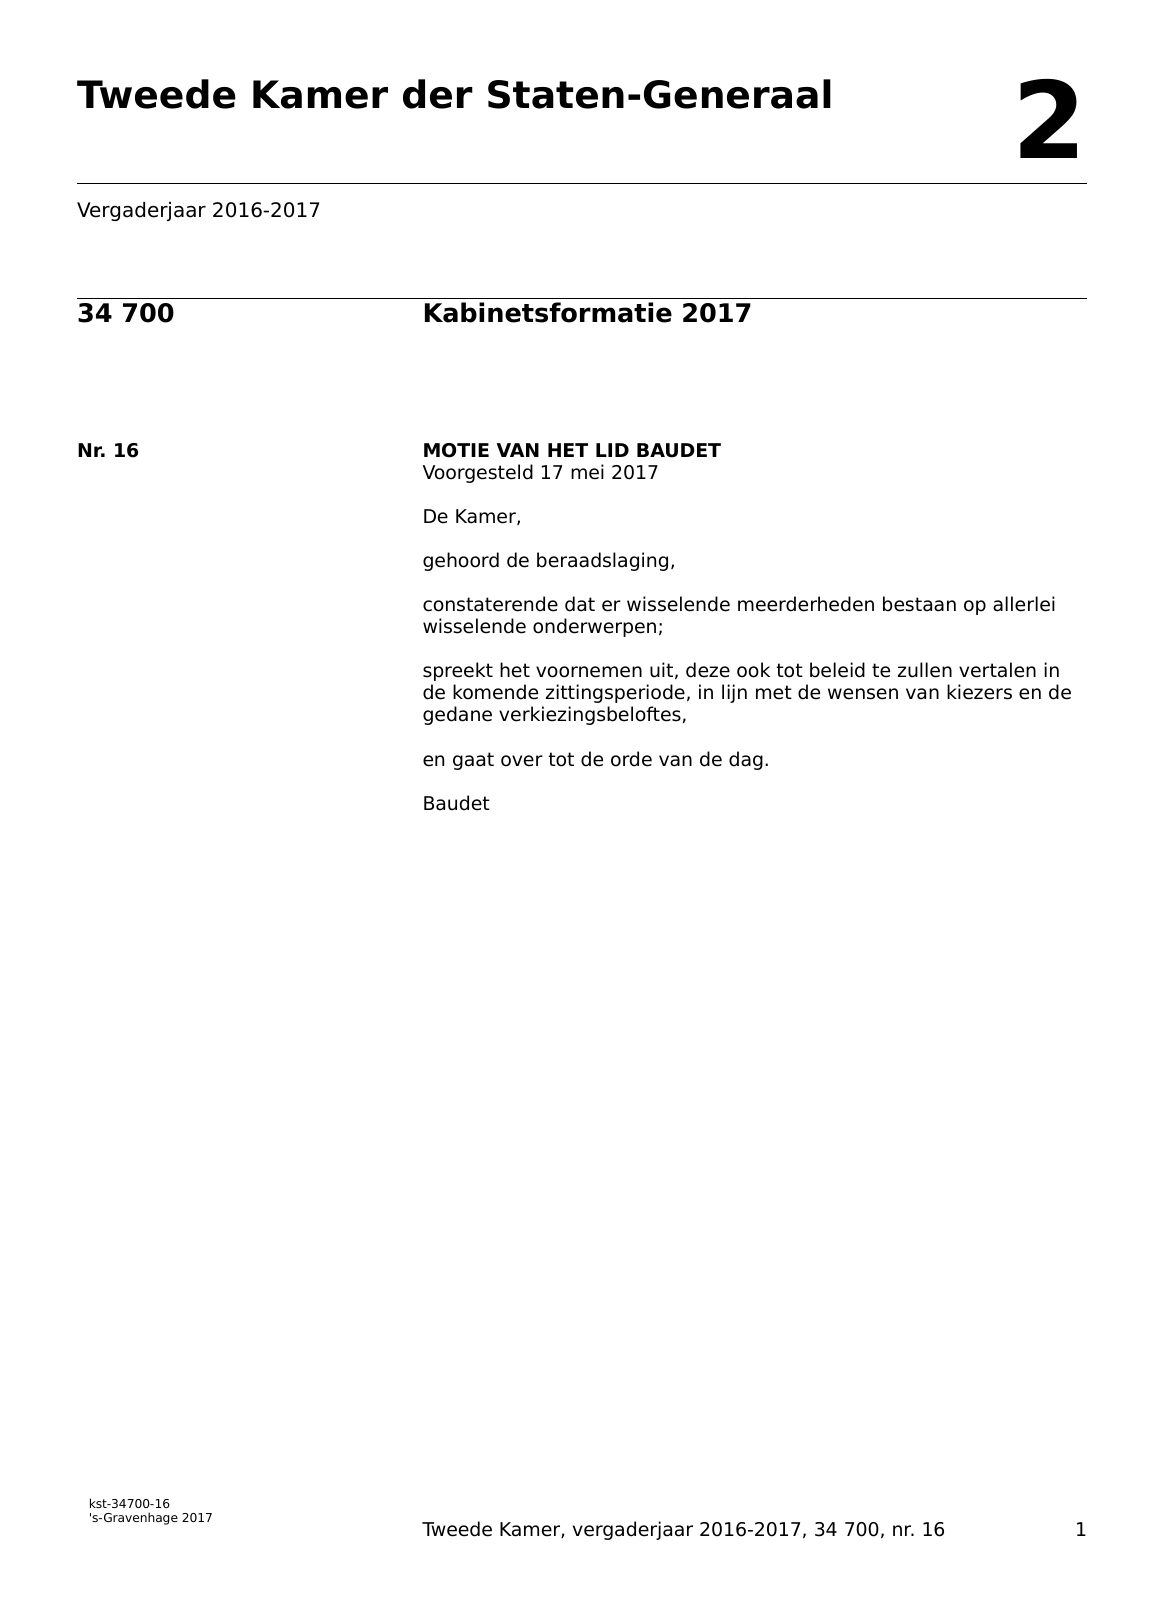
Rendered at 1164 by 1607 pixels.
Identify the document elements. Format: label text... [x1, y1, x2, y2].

text gehoord de beraadslaging, [422, 550, 1087, 572]
text spreekt het voornemen uit, deze ook tot beleid te zullen vertalen in de komende zittingsperiode, in lijn met de wensen van kiezers en de gedane verkiezingsbeloftes, [422, 660, 1087, 726]
text kst-34700-16 [88, 1497, 323, 1511]
text en gaat over tot de orde van de dag. [422, 748, 1087, 770]
table_cell Vergaderjaar 2016-2017 [77, 184, 1087, 298]
text Baudet [422, 793, 1087, 814]
text constaterende dat er wisselende meerderheden bestaan op allerlei wisselende onderwerpen; [422, 594, 1087, 638]
subtitle 34 700 Kabinetsformatie 2017 [77, 299, 1087, 329]
subtitle Nr. 16 MOTIE VAN HET LID BAUDET [77, 440, 1087, 462]
table_header 2 [886, 59, 1087, 183]
text 's-Gravenhage 2017 [88, 1511, 323, 1525]
table_header Tweede Kamer der Staten-Generaal [77, 59, 886, 183]
text Voorgesteld 17 mei 2017 [422, 462, 1087, 484]
text De Kamer, [422, 506, 1087, 528]
